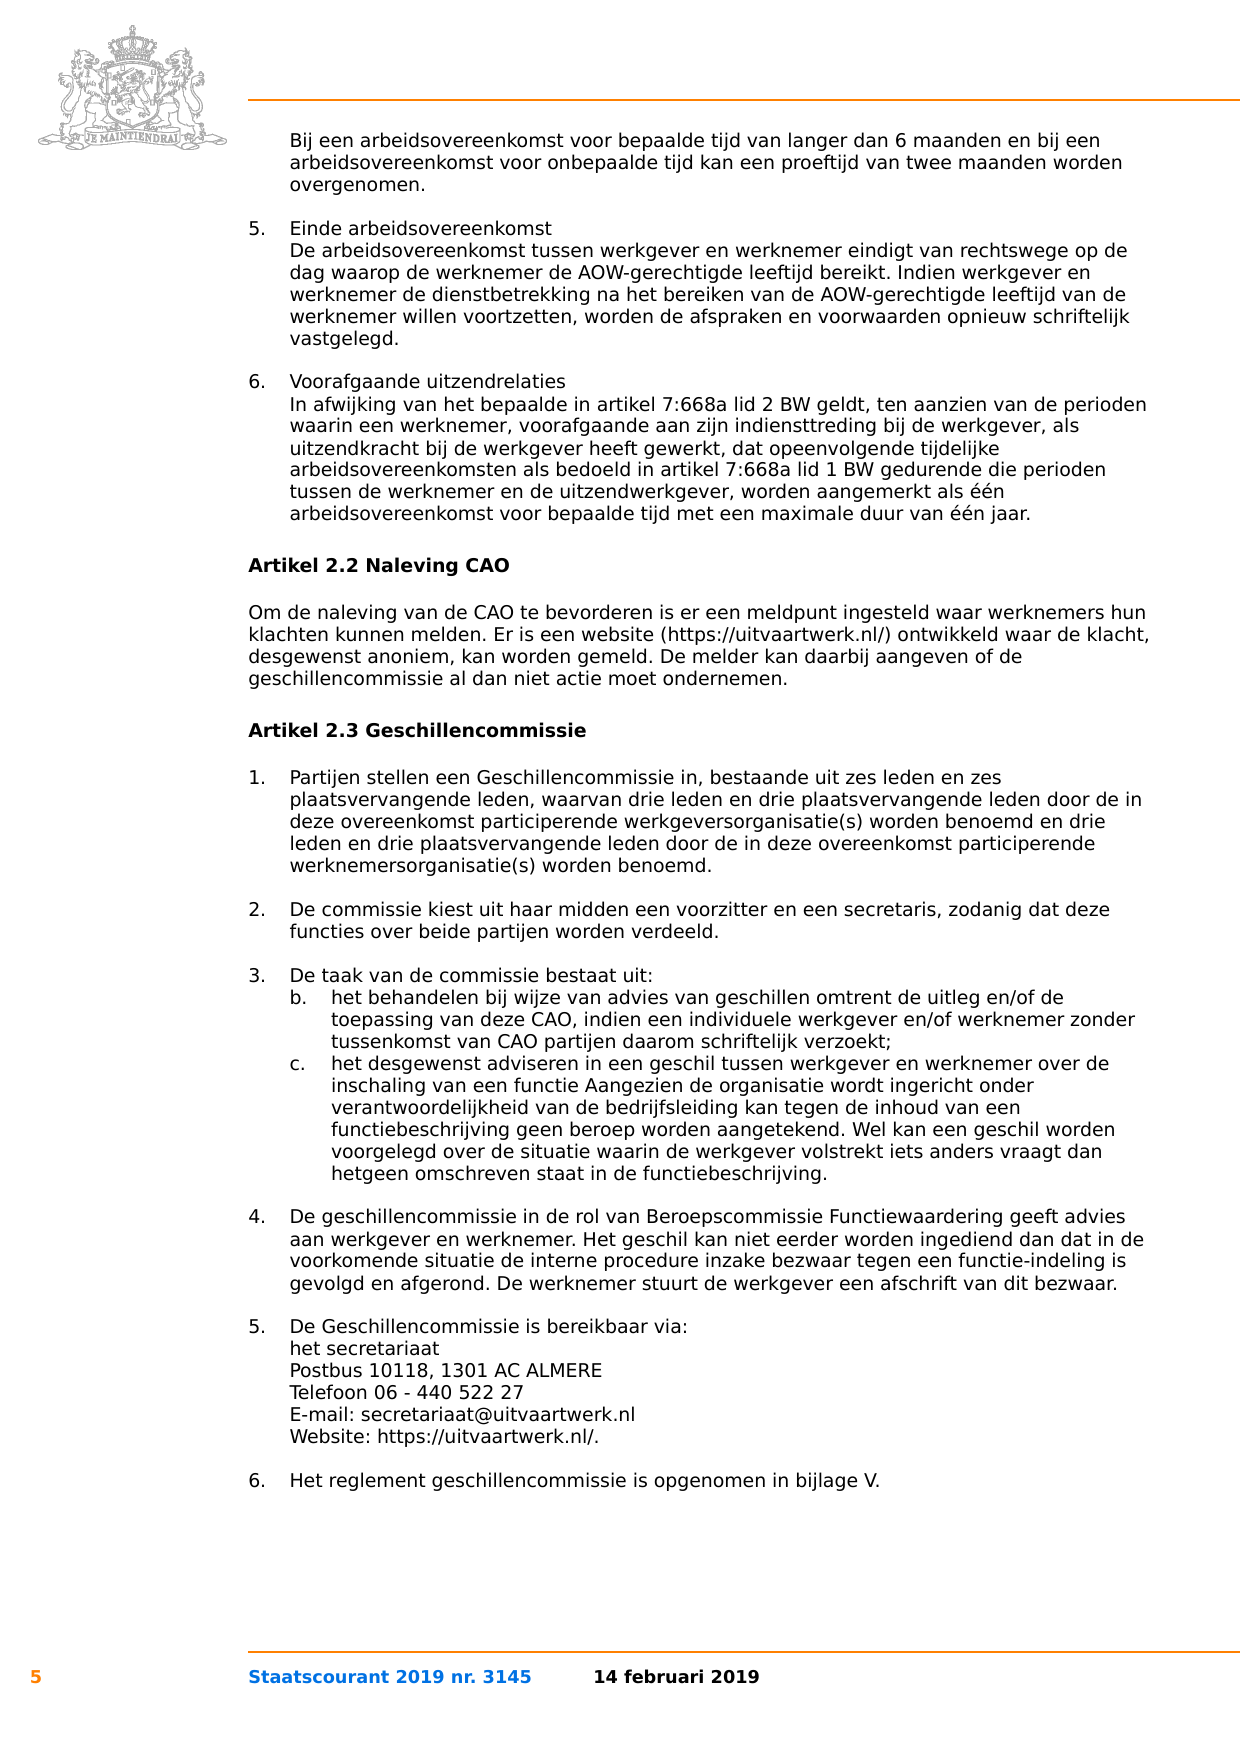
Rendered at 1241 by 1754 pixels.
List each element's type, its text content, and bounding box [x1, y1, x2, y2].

picture [38, 25, 227, 150]
text het secretariaat [289, 1338, 1163, 1360]
text E-mail: secretariaat@uitvaartwerk.nl [289, 1404, 1163, 1426]
text 2. De commissie kiest uit haar midden een voorzitter en een secretaris, zodanig dat deze functies over beide partijen worden verdeeld. [248, 899, 1163, 943]
text b. het behandelen bij wijze van advies van geschillen omtrent de uitleg en/of de toepassing van deze CAO, indien een individuele werkgever en/of werknemer zonder tussenkomst van CAO partijen daarom schriftelijk verzoekt; [289, 987, 1163, 1053]
text c. het desgewenst adviseren in een geschil tussen werkgever en werknemer over de inschaling van een functie Aangezien de organisatie wordt ingericht onder verantwoordelijkheid van de bedrijfsleiding kan tegen de inhoud van een functiebeschrijving geen beroep worden aangetekend. Wel kan een geschil worden voorgelegd over de situatie waarin de werkgever volstrekt iets anders vraagt dan hetgeen omschreven staat in de functiebeschrijving. [289, 1053, 1163, 1184]
text Telefoon 06 - 440 522 27 [289, 1382, 1163, 1404]
text 1. Partijen stellen een Geschillencommissie in, bestaande uit zes leden en zes plaatsvervangende leden, waarvan drie leden en drie plaatsvervangende leden door de in deze overeenkomst participerende werkgeversorganisatie(s) worden benoemd en drie leden en drie plaatsvervangende leden door de in deze overeenkomst participerende werknemersorganisatie(s) worden benoemd. [248, 767, 1163, 877]
text Om de naleving van de CAO te bevorderen is er een meldpunt ingesteld waar werknemers hun klachten kunnen melden. Er is een website (https://uitvaartwerk.nl/) ontwikkeld waar de klacht, desgewenst anoniem, kan worden gemeld. De melder kan daarbij aangeven of de geschillencommissie al dan niet actie moet ondernemen. [248, 602, 1163, 690]
text De arbeidsovereenkomst tussen werkgever en werknemer eindigt van rechtswege op de dag waarop de werknemer de AOW-gerechtigde leeftijd bereikt. Indien werkgever en werknemer de dienstbetrekking na het bereiken van de AOW-gerechtigde leeftijd van de werknemer willen voortzetten, worden de afspraken en voorwaarden opnieuw schriftelijk vastgelegd. [289, 240, 1163, 349]
text 6. Voorafgaande uitzendrelaties [248, 371, 1163, 393]
text Bij een arbeidsovereenkomst voor bepaalde tijd van langer dan 6 maanden en bij een arbeidsovereenkomst voor onbepaalde tijd kan een proeftijd van twee maanden worden overgenomen. [289, 130, 1163, 196]
text 4. De geschillencommissie in de rol van Beroepscommissie Functiewaardering geeft advies aan werkgever en werknemer. Het geschil kan niet eerder worden ingediend dan dat in de voorkomende situatie de interne procedure inzake bezwaar tegen een functie-indeling is gevolgd en afgerond. De werknemer stuurt de werkgever een afschrift van dit bezwaar. [248, 1206, 1163, 1294]
text 5. De Geschillencommissie is bereikbaar via: [248, 1316, 1163, 1338]
subtitle Artikel 2.3 Geschillencommissie [248, 720, 1163, 742]
text Website: https://uitvaartwerk.nl/. [289, 1426, 1163, 1448]
text In afwijking van het bepaalde in artikel 7:668a lid 2 BW geldt, ten aanzien van de perioden waarin een werknemer, voorafgaande aan zijn indiensttreding bij de werkgever, als uitzendkracht bij de werkgever heeft gewerkt, dat opeenvolgende tijdelijke arbeidsovereenkomsten als bedoeld in artikel 7:668a lid 1 BW gedurende die perioden tussen de werknemer en de uitzendwerkgever, worden aangemerkt als één arbeidsovereenkomst voor bepaalde tijd met een maximale duur van één jaar. [289, 393, 1163, 525]
subtitle Artikel 2.2 Naleving CAO [248, 555, 1163, 577]
text Postbus 10118, 1301 AC ALMERE [289, 1360, 1163, 1382]
text 6. Het reglement geschillencommissie is opgenomen in bijlage V. [248, 1470, 1163, 1492]
text 5. Einde arbeidsovereenkomst [248, 218, 1163, 240]
text 3. De taak van de commissie bestaat uit: [248, 965, 1163, 987]
